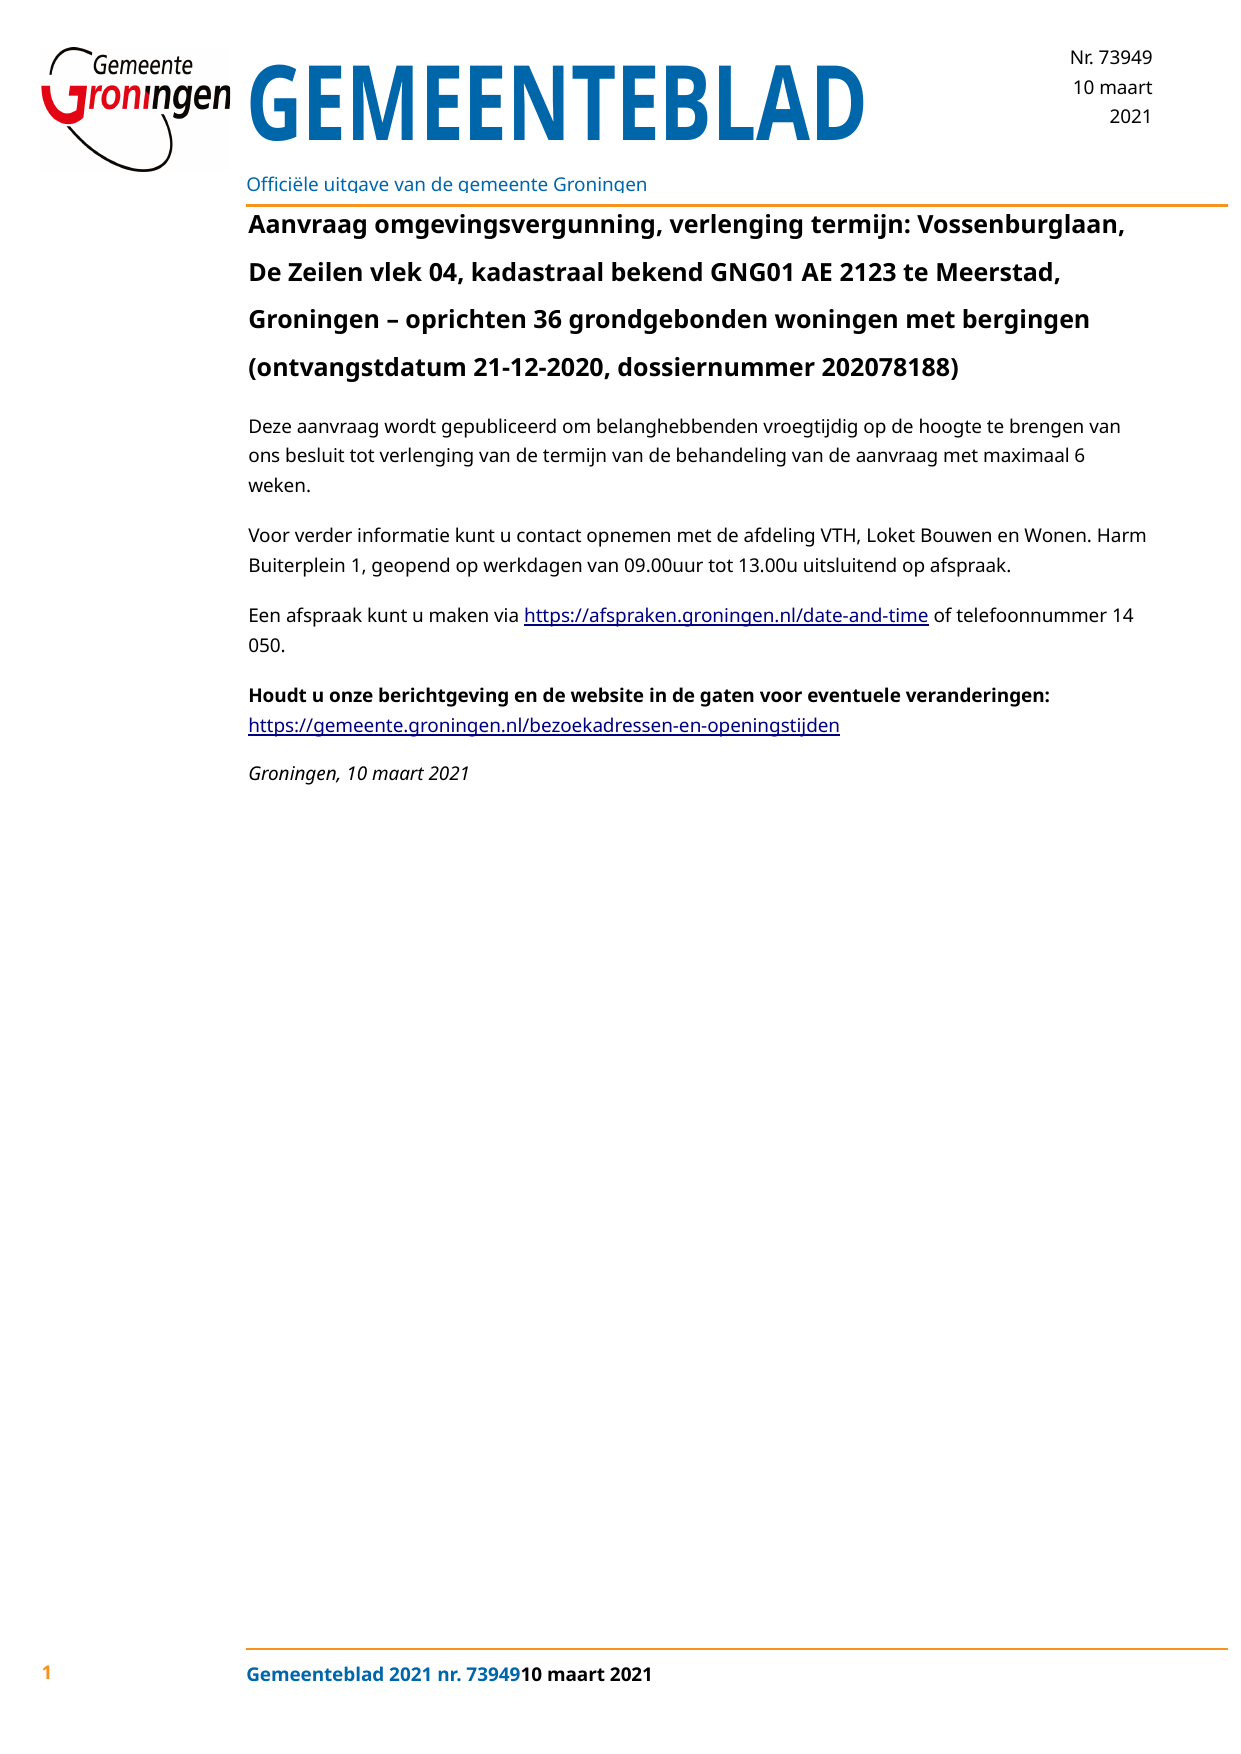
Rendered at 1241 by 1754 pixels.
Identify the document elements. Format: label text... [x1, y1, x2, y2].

text Deze aanvraag wordt gepubliceerd om belanghebbenden vroegtijdig op de hoogte te brengen van ons besluit tot verlenging van de termijn van de behandeling van de aanvraag met maximaal 6 weken. [248, 413, 1152, 498]
text Houdt u onze berichtgeving en de website in de gaten voor eventuele veranderingen: https://gemeente.groningen.nl/bezoekadressen-en-openingstijden [248, 683, 1152, 738]
picture [41, 47, 231, 172]
text Aanvraag omgevingsvergunning, verlenging termijn: Vossenburglaan, De Zeilen vlek 04, kadastraal bekend GNG01 AE 2123 te Meerstad, Groningen – oprichten 36 grondgebonden woningen met bergingen (ontvangstdatum 21-12-2020, dossiernummer 202078188) [248, 207, 1152, 384]
text Een afspraak kunt u maken via https://afspraken.groningen.nl/date-and-time of telefoonnummer 14 050. [248, 603, 1152, 658]
text Groningen, 10 maart 2021 [248, 760, 1152, 786]
text Voor verder informatie kunt u contact opnemen met de afdeling VTH, Loket Bouwen en Wonen. Harm Buiterplein 1, geopend op werkdagen van 09.00uur tot 13.00u uitsluitend op afspraak. [248, 523, 1152, 578]
